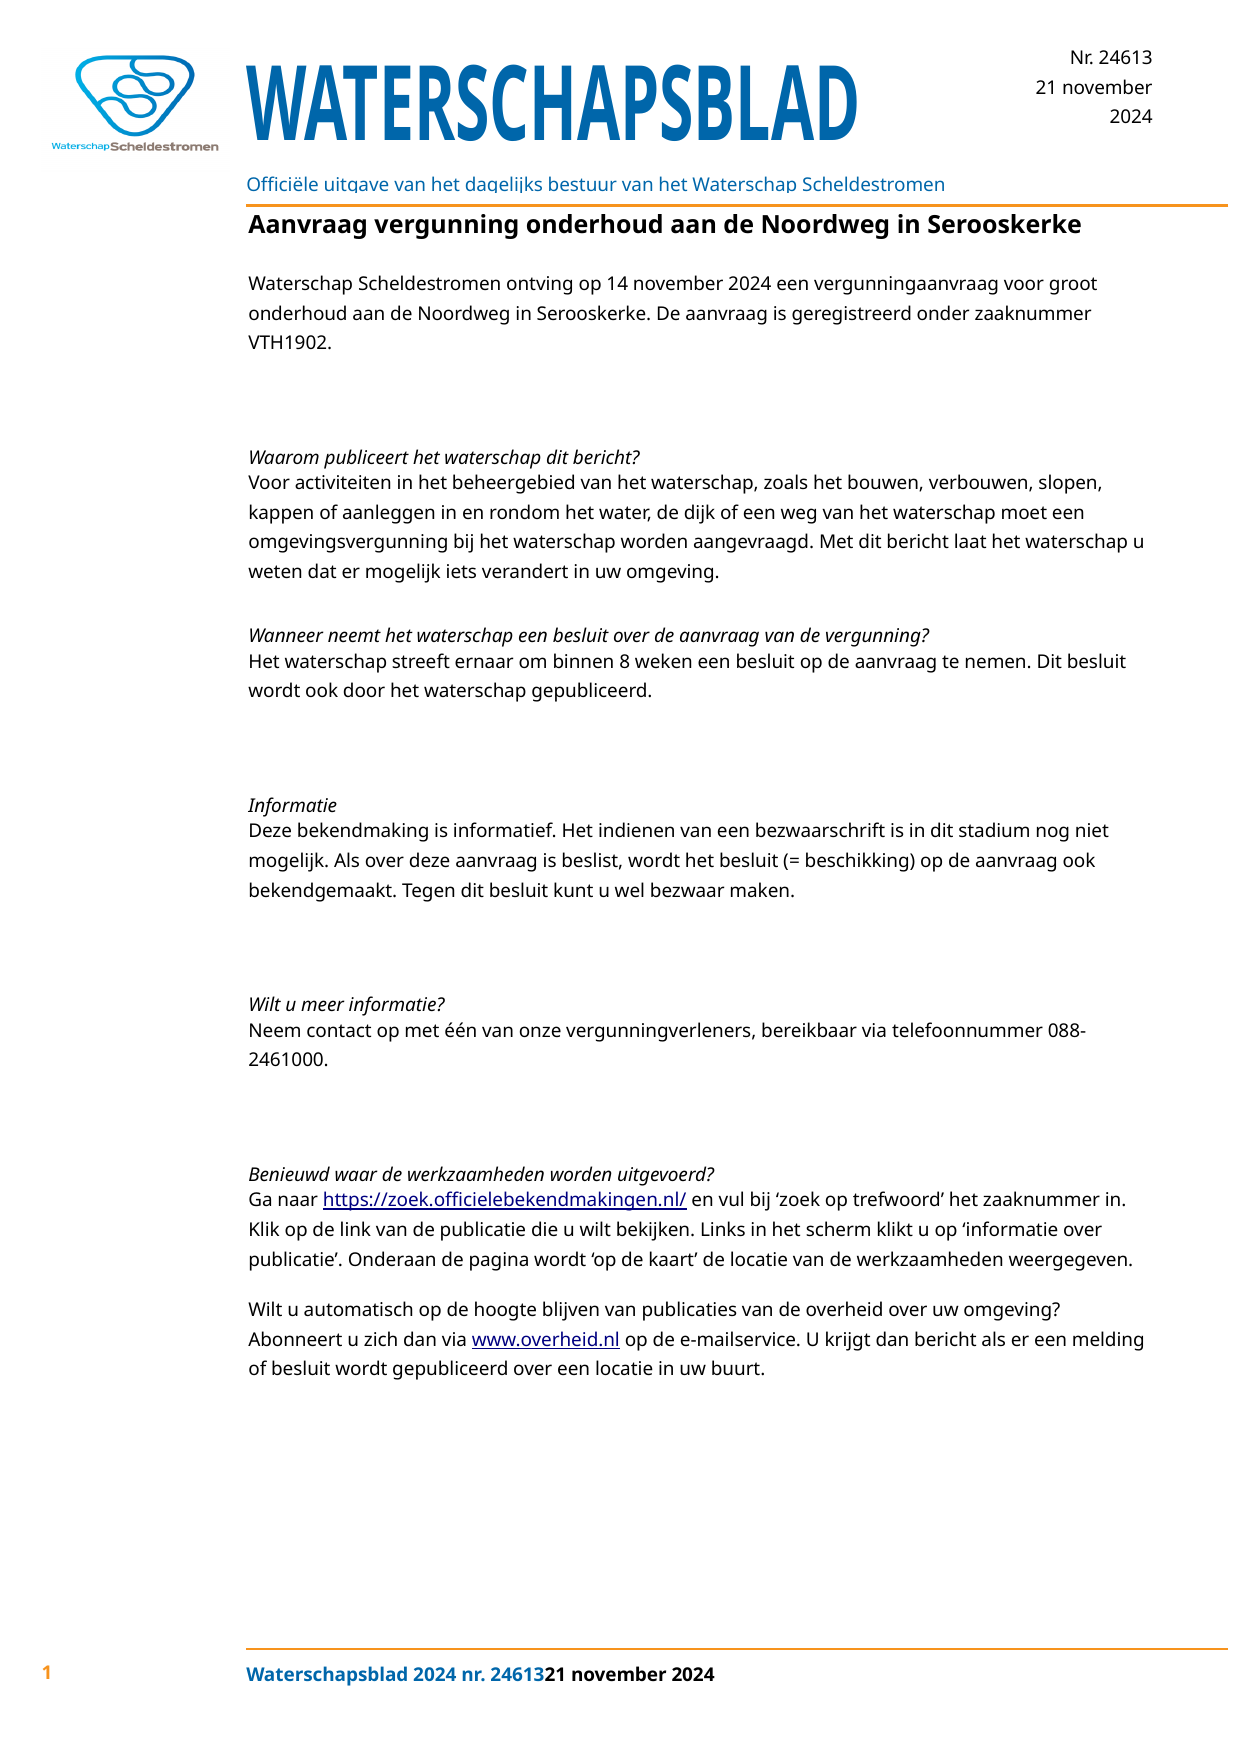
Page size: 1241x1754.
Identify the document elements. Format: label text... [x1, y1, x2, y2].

text Wilt u automatisch op de hoogte blijven van publicaties van de overheid over uw omgeving? Abonneert u zich dan via www.overheid.nl op de e-mailservice. U krijgt dan bericht als er een melding of besluit wordt gepubliceerd over een locatie in uw buurt. [248, 1296, 1152, 1381]
text Waarom publiceert het waterschap dit bericht? [248, 444, 1152, 469]
text Waterschap Scheldestromen ontving op 14 november 2024 een vergunningaanvraag voor groot onderhoud aan de Noordweg in Serooskerke. De aanvraag is geregistreerd onder zaaknummer VTH1902. [248, 270, 1152, 355]
text Het waterschap streeft ernaar om binnen 8 weken een besluit op de aanvraag te nemen. Dit besluit wordt ook door het waterschap gepubliceerd. [248, 648, 1152, 703]
text Deze bekendmaking is informatief. Het indienen van een bezwaarschrift is in dit stadium nog niet mogelijk. Als over deze aanvraag is beslist, wordt het besluit (= beschikking) op de aanvraag ook bekendgemaakt. Tegen dit besluit kunt u wel bezwaar maken. [248, 818, 1152, 903]
text Voor activiteiten in het beheergebied van het waterschap, zoals het bouwen, verbouwen, slopen, kappen of aanleggen in en rondom het water, de dijk of een weg van het waterschap moet een omgevingsvergunning bij het waterschap worden aangevraagd. Met dit bericht laat het waterschap u weten dat er mogelijk iets verandert in uw omgeving. [248, 469, 1152, 584]
text Informatie [248, 792, 1152, 818]
text Wanneer neemt het waterschap een besluit over de aanvraag van de vergunning? [248, 622, 1152, 648]
text Benieuwd waar de werkzaamheden worden uitgevoerd? [248, 1161, 1152, 1187]
text Wilt u meer informatie? [248, 991, 1152, 1017]
picture [41, 47, 231, 172]
text Aanvraag vergunning onderhoud aan de Noordweg in Serooskerke [248, 207, 1152, 241]
text Neem contact op met één van onze vergunningverleners, bereikbaar via telefoonnummer 088-2461000. [248, 1017, 1152, 1072]
text Ga naar https://zoek.officielebekendmakingen.nl/ en vul bij ‘zoek op trefwoord’ het zaaknummer in. Klik op de link van de publicatie die u wilt bekijken. Links in het scherm klikt u op ‘informatie over publicatie’. Onderaan de pagina wordt ‘op de kaart’ de locatie van de werkzaamheden weergegeven. [248, 1187, 1152, 1272]
